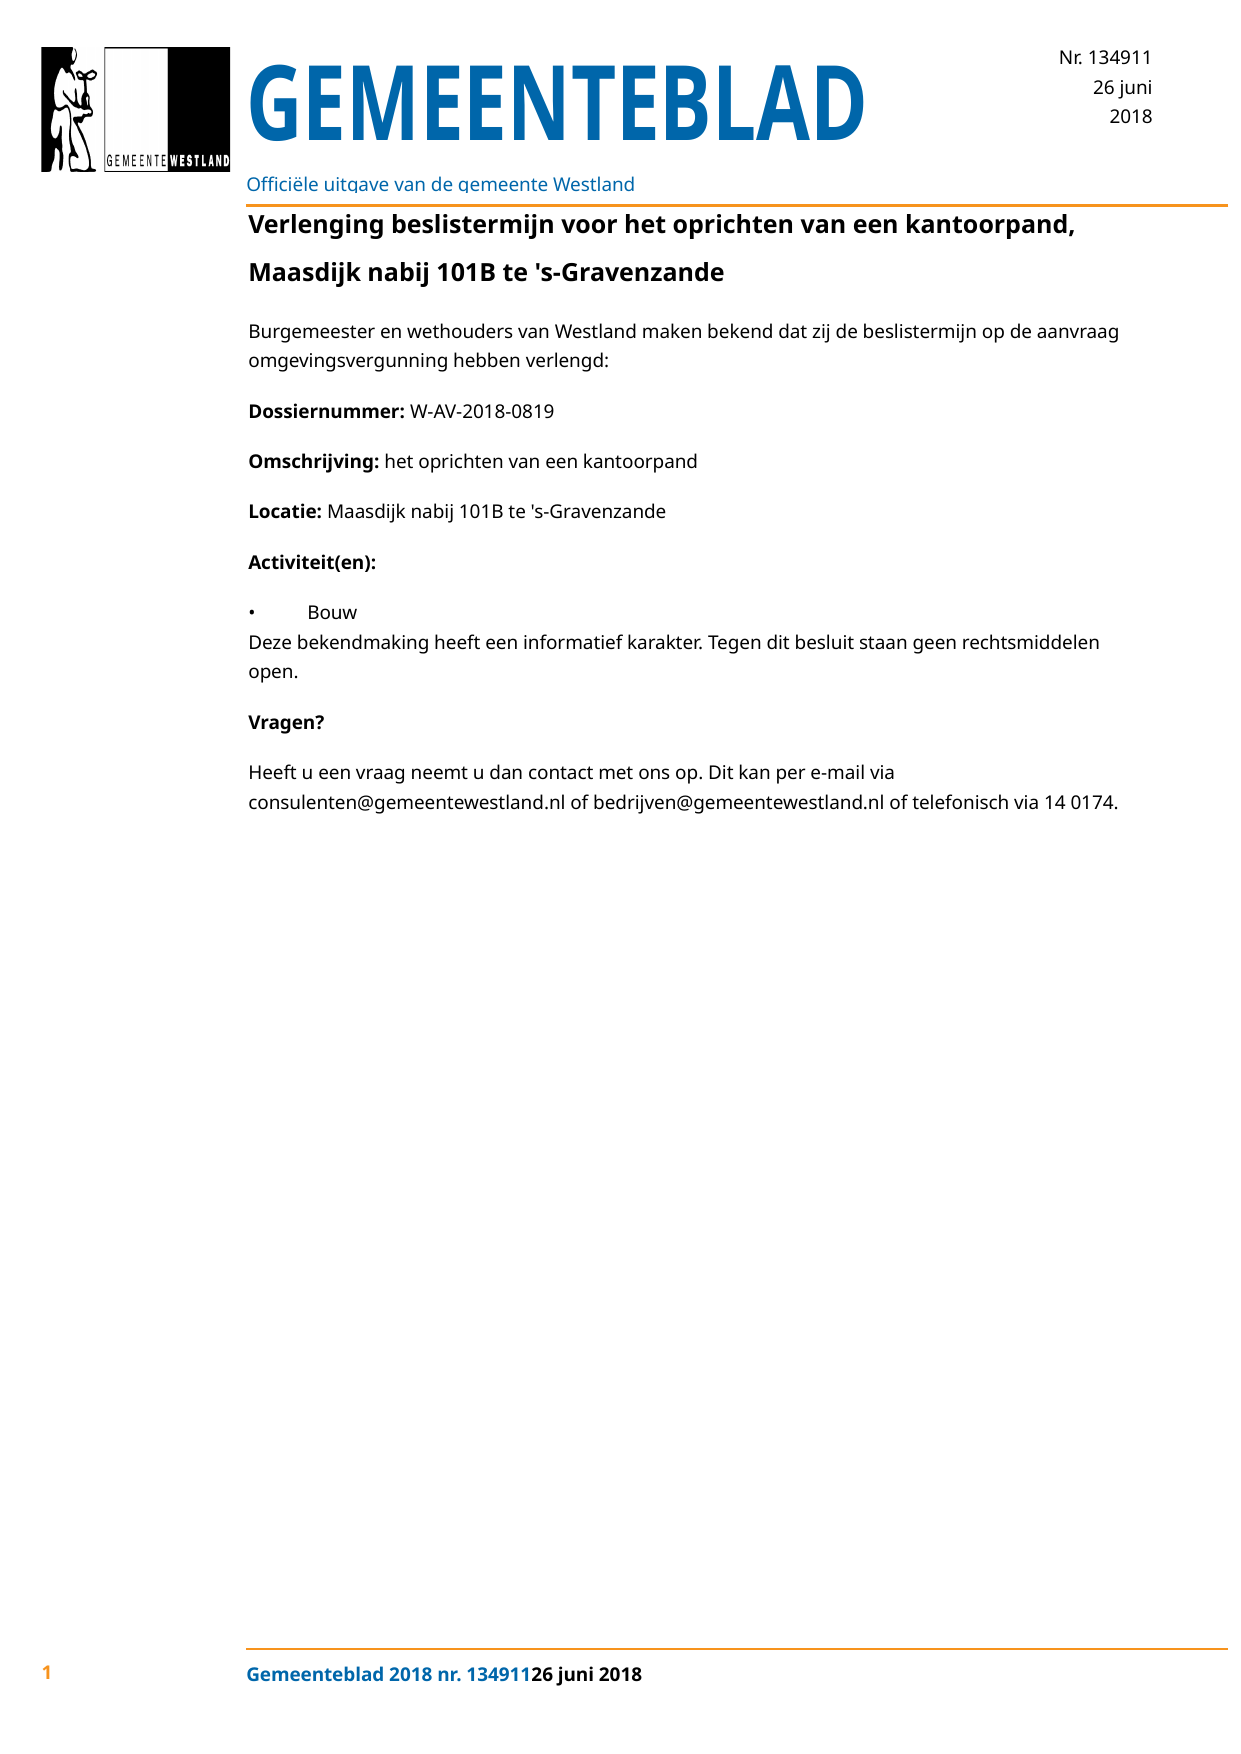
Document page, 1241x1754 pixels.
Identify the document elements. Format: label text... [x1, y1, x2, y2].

text Activiteit(en): [248, 549, 1152, 575]
text Locatie: Maasdijk nabij 101B te 's-Gravenzande [248, 499, 1152, 524]
picture [41, 47, 231, 172]
text Omschrijving: het oprichten van een kantoorpand [248, 448, 1152, 474]
text Deze bekendmaking heeft een informatief karakter. Tegen dit besluit staan geen rechtsmiddelen open. [248, 629, 1152, 684]
text Burgemeester en wethouders van Westland maken bekend dat zij de beslistermijn op de aanvraag omgevingsvergunning hebben verlengd: [248, 318, 1152, 373]
list Bouw [248, 599, 1152, 625]
text Dossiernummer: W-AV-2018-0819 [248, 398, 1152, 424]
text Heeft u een vraag neemt u dan contact met ons op. Dit kan per e-mail via consulenten@gemeentewestland.nl of bedrijven@gemeentewestland.nl of telefonisch via 14 0174. [248, 759, 1152, 815]
text Verlenging beslistermijn voor het oprichten van een kantoorpand, Maasdijk nabij 101B te 's-Gravenzande [248, 207, 1152, 288]
text Vragen? [248, 709, 1152, 735]
